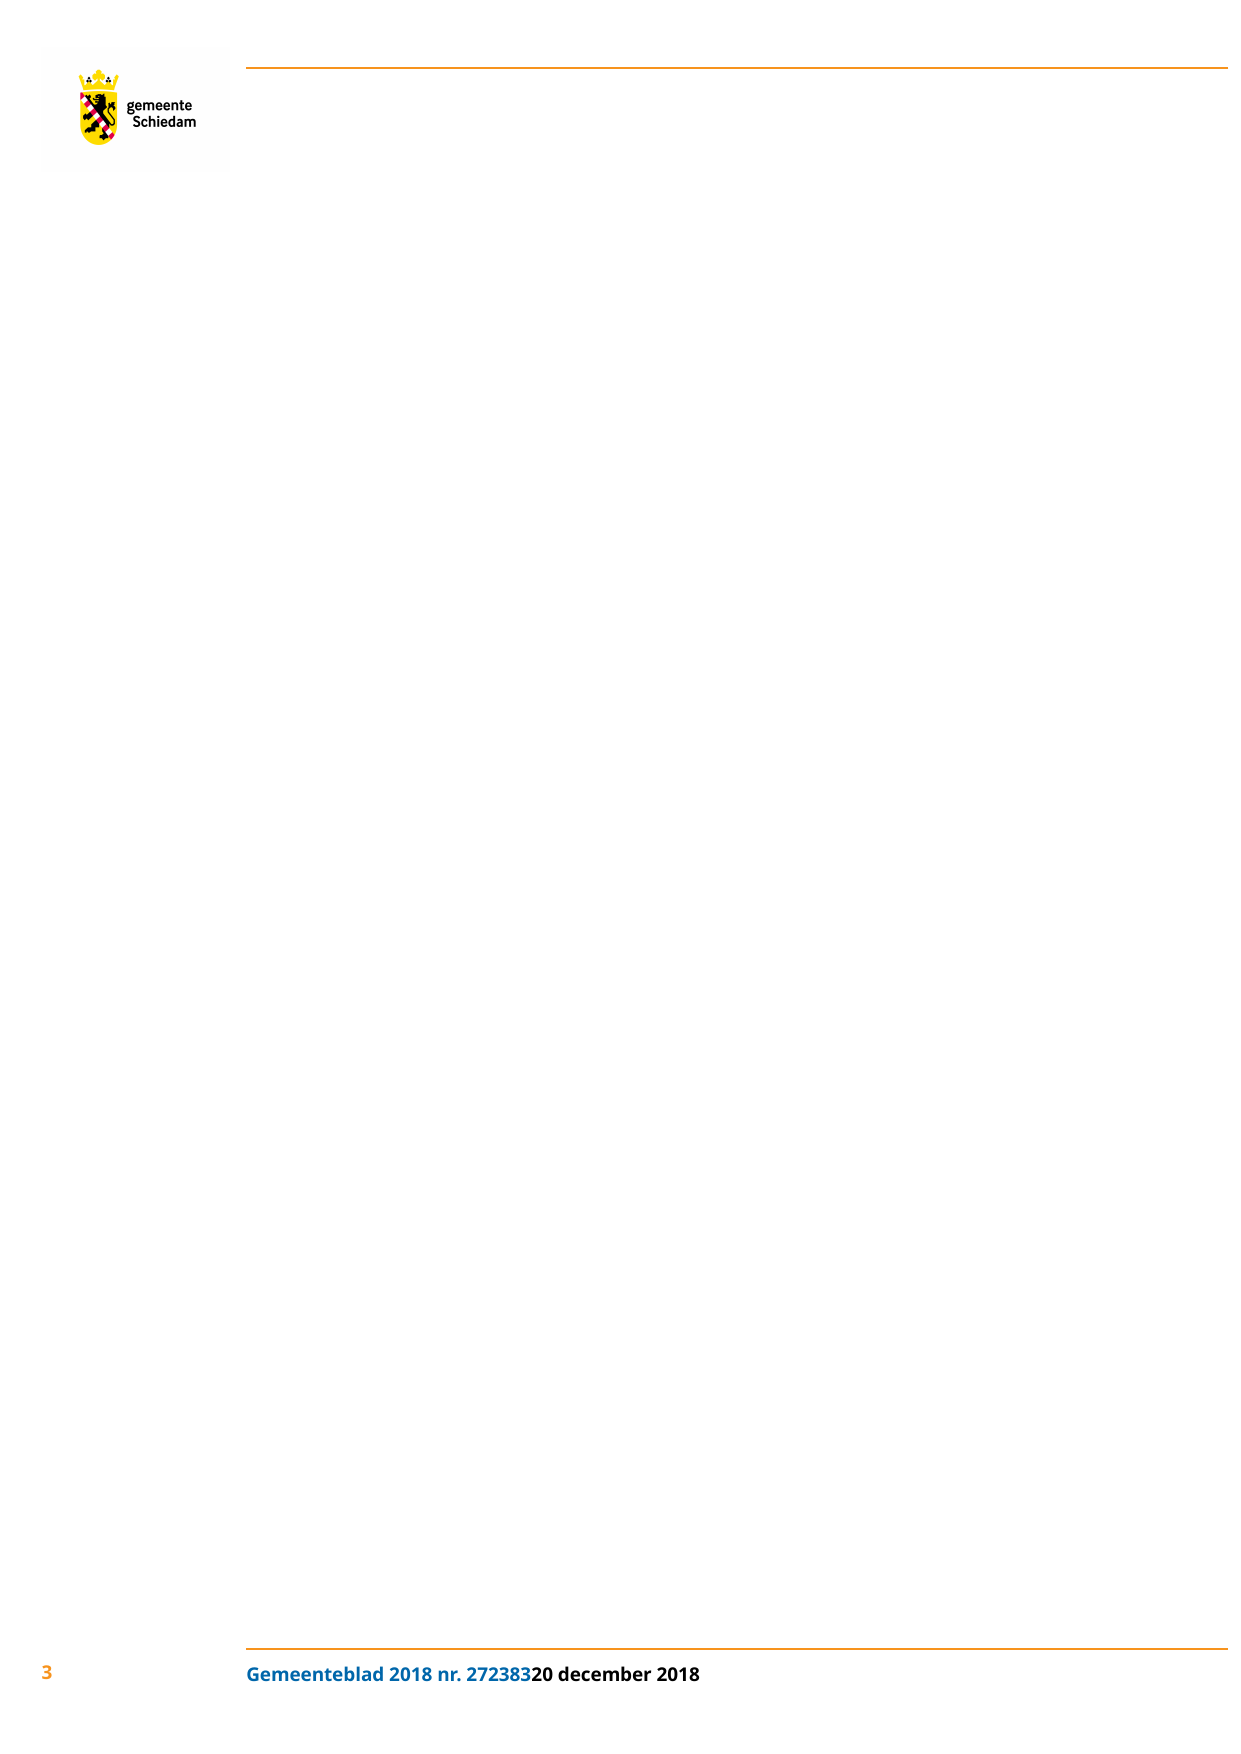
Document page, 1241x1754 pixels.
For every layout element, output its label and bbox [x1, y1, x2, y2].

picture [41, 47, 231, 172]
